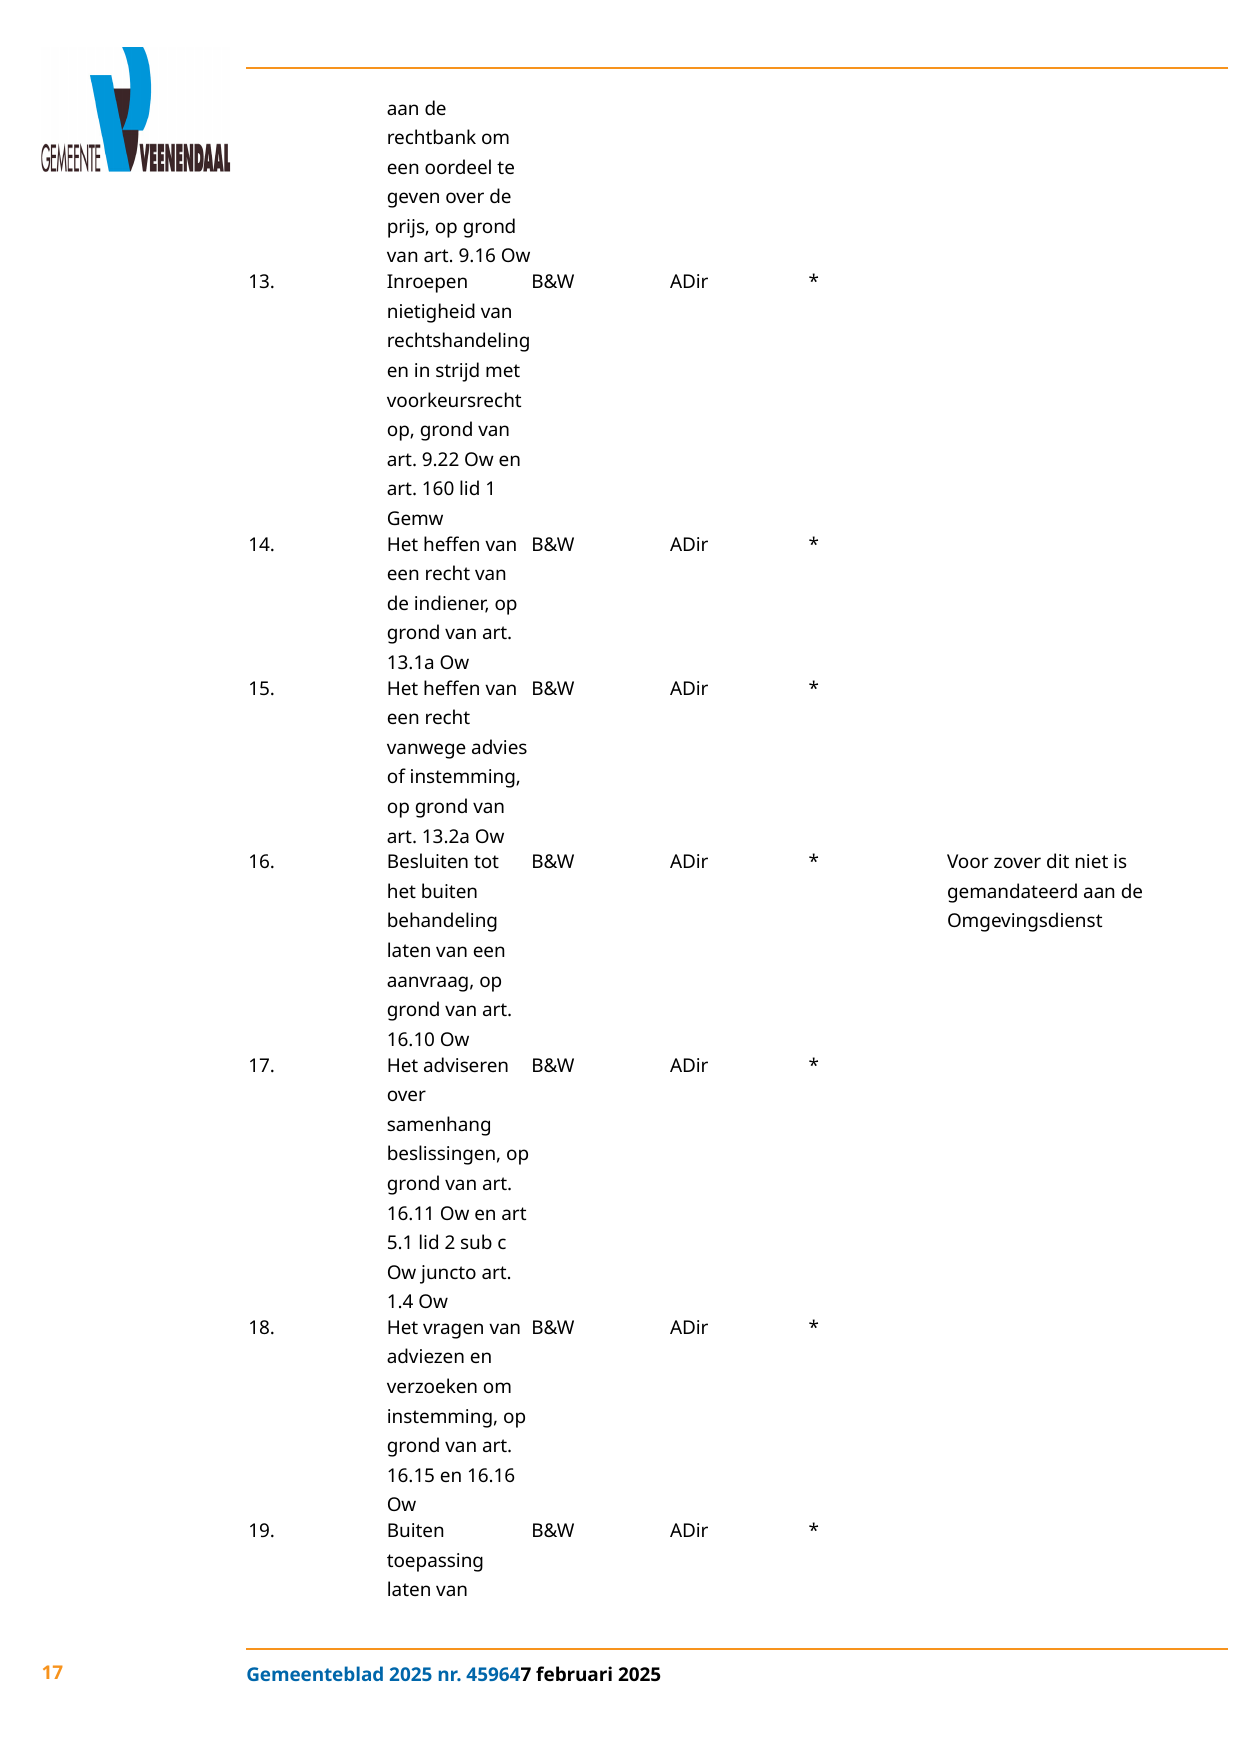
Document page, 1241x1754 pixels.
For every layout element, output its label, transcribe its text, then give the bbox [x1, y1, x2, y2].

table_cell 13. [248, 269, 387, 531]
table_cell Besluiten tot het buiten behandeling laten van een aanvraag, op grond van art. 16.10 Ow [387, 849, 531, 1052]
table_cell 19. [248, 1518, 387, 1602]
table_cell Het heffen van een recht vanwege advies of instemming, op grond van art. 13.2a Ow [387, 675, 531, 848]
table_cell * [808, 675, 947, 848]
table_cell B&W [531, 531, 670, 675]
table_cell * [808, 1314, 947, 1517]
table_cell 17. [248, 1052, 387, 1314]
table_cell B&W [531, 675, 670, 848]
table_cell ADir [670, 269, 808, 531]
table_cell [531, 95, 670, 268]
table_cell Buiten toepassing laten van [387, 1518, 531, 1602]
table_cell * [808, 531, 947, 675]
table_cell Het adviseren over samenhang beslissingen, op grond van art. 16.11 Ow en art 5.1 lid 2 sub c Ow juncto art. 1.4 Ow [387, 1052, 531, 1314]
table_cell [808, 95, 947, 268]
picture [41, 47, 130, 172]
table_cell [947, 675, 1152, 848]
table_cell [947, 1052, 1152, 1314]
table_cell * [808, 269, 947, 531]
table_cell [947, 1518, 1152, 1602]
table_cell Het vragen van adviezen en verzoeken om instemming, op grond van art. 16.15 en 16.16 Ow [387, 1314, 531, 1517]
table_cell 16. [248, 849, 387, 1052]
table_cell aan de rechtbank om een oordeel te geven over de prijs, op grond van art. 9.16 Ow [387, 95, 531, 268]
table_cell ADir [670, 531, 808, 675]
table_cell B&W [531, 1052, 670, 1314]
picture [123, 47, 231, 172]
table_cell ADir [670, 849, 808, 1052]
table_cell B&W [531, 849, 670, 1052]
table_cell ADir [670, 1314, 808, 1517]
table_cell B&W [531, 1314, 670, 1517]
table_cell ADir [670, 675, 808, 848]
table_cell ADir [670, 1052, 808, 1314]
table_cell B&W [531, 1518, 670, 1602]
table_cell 15. [248, 675, 387, 848]
table_cell [947, 269, 1152, 531]
table_cell * [808, 1052, 947, 1314]
table_cell 18. [248, 1314, 387, 1517]
table_cell 14. [248, 531, 387, 675]
table_cell ADir [670, 1518, 808, 1602]
table_cell [670, 95, 808, 268]
table_cell * [808, 1518, 947, 1602]
table_cell Inroepen nietigheid van rechtshandelingen in strijd met voorkeursrecht op, grond van art. 9.22 Ow en art. 160 lid 1 Gemw [387, 269, 531, 531]
table_cell Voor zover dit niet is gemandateerd aan de Omgevingsdienst [947, 849, 1152, 1052]
table_cell B&W [531, 269, 670, 531]
table_cell * [808, 849, 947, 1052]
table_cell [947, 95, 1152, 268]
table_cell [248, 95, 387, 268]
table_cell [947, 1314, 1152, 1517]
table_cell Het heffen van een recht van de indiener, op grond van art. 13.1a Ow [387, 531, 531, 675]
table_cell [947, 531, 1152, 675]
